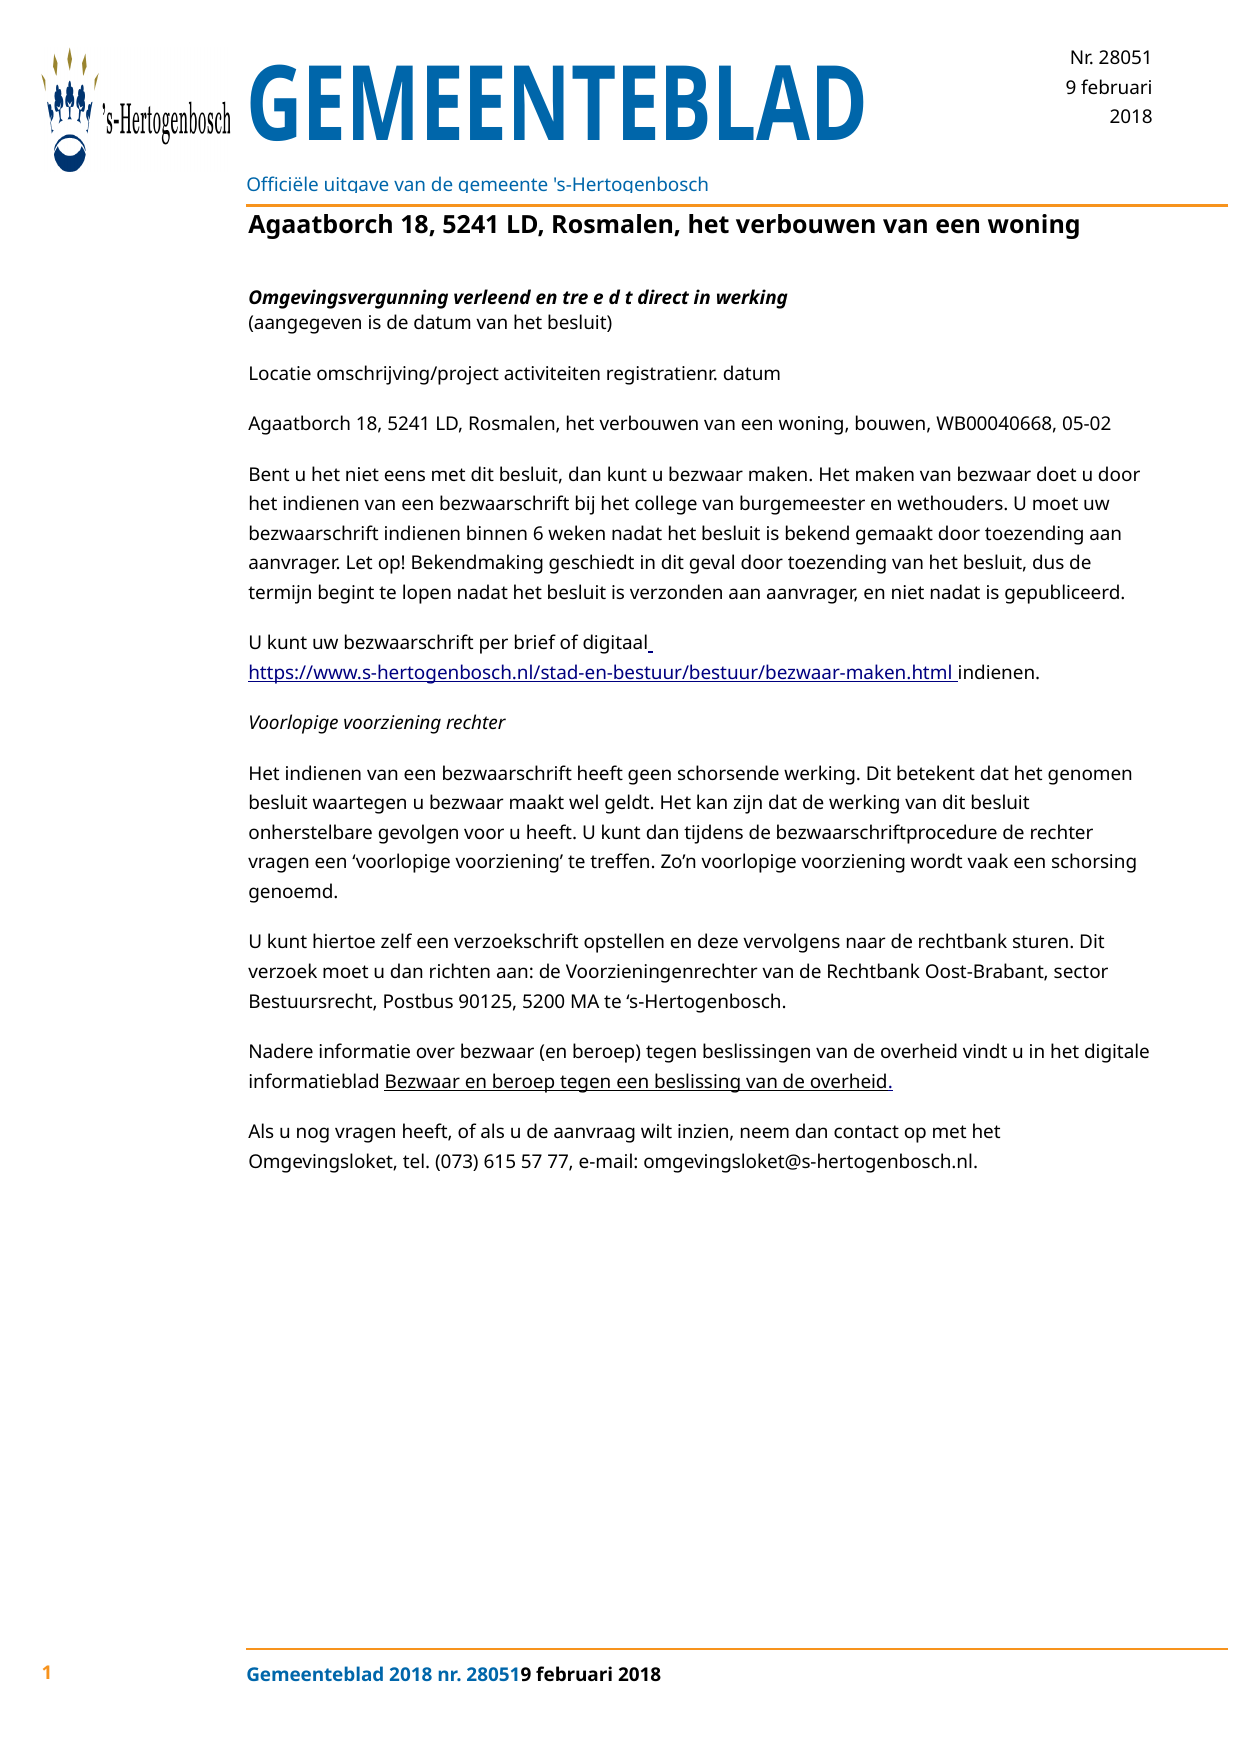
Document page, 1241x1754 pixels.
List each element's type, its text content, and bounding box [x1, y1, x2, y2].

text Agaatborch 18, 5241 LD, Rosmalen, het verbouwen van een woning [248, 207, 1152, 241]
text Voorlopige voorziening rechter [248, 709, 1152, 735]
text Het indienen van een bezwaarschrift heeft geen schorsende werking. Dit betekent dat het genomen besluit waartegen u bezwaar maakt wel geldt. Het kan zijn dat de werking van dit besluit onherstelbare gevolgen voor u heeft. U kunt dan tijdens de bezwaarschriftprocedure de rechter vragen een ‘voorlopige voorziening’ te treffen. Zo’n voorlopige voorziening wordt vaak een schorsing genoemd. [248, 760, 1152, 904]
text Locatie omschrijving/project activiteiten registratienr. datum [248, 360, 1152, 386]
text U kunt hiertoe zelf een verzoekschrift opstellen en deze vervolgens naar de rechtbank sturen. Dit verzoek moet u dan richten aan: de Voorzieningenrechter van de Rechtbank Oost-Brabant, sector Bestuursrecht, Postbus 90125, 5200 MA te ‘s-Hertogenbosch. [248, 929, 1152, 1014]
text Als u nog vragen heeft, of als u de aanvraag wilt inzien, neem dan contact op met het Omgevingsloket, tel. (073) 615 57 77, e-mail: omgevingsloket@s-hertogenbosch.nl. [248, 1118, 1152, 1174]
text (aangegeven is de datum van het besluit) [248, 309, 1152, 335]
picture [41, 47, 231, 172]
text Nadere informatie over bezwaar (en beroep) tegen beslissingen van de overheid vindt u in het digitale informatieblad Bezwaar en beroep tegen een beslissing van de overheid. [248, 1038, 1152, 1094]
text Bent u het niet eens met dit besluit, dan kunt u bezwaar maken. Het maken van bezwaar doet u door het indienen van een bezwaarschrift bij het college van burgemeester en wethouders. U moet uw bezwaarschrift indienen binnen 6 weken nadat het besluit is bekend gemaakt door toezending aan aanvrager. Let op! Bekendmaking geschiedt in dit geval door toezending van het besluit, dus de termijn begint te lopen nadat het besluit is verzonden aan aanvrager, en niet nadat is gepubliceerd. [248, 461, 1152, 605]
text Omgevingsvergunning verleend en tre e d t direct in werking [248, 284, 1152, 309]
text U kunt uw bezwaarschrift per brief of digitaal https://www.s-hertogenbosch.nl/stad-en-bestuur/bestuur/bezwaar-maken.html indienen. [248, 629, 1152, 685]
text Agaatborch 18, 5241 LD, Rosmalen, het verbouwen van een woning, bouwen, WB00040668, 05-02 [248, 410, 1152, 436]
